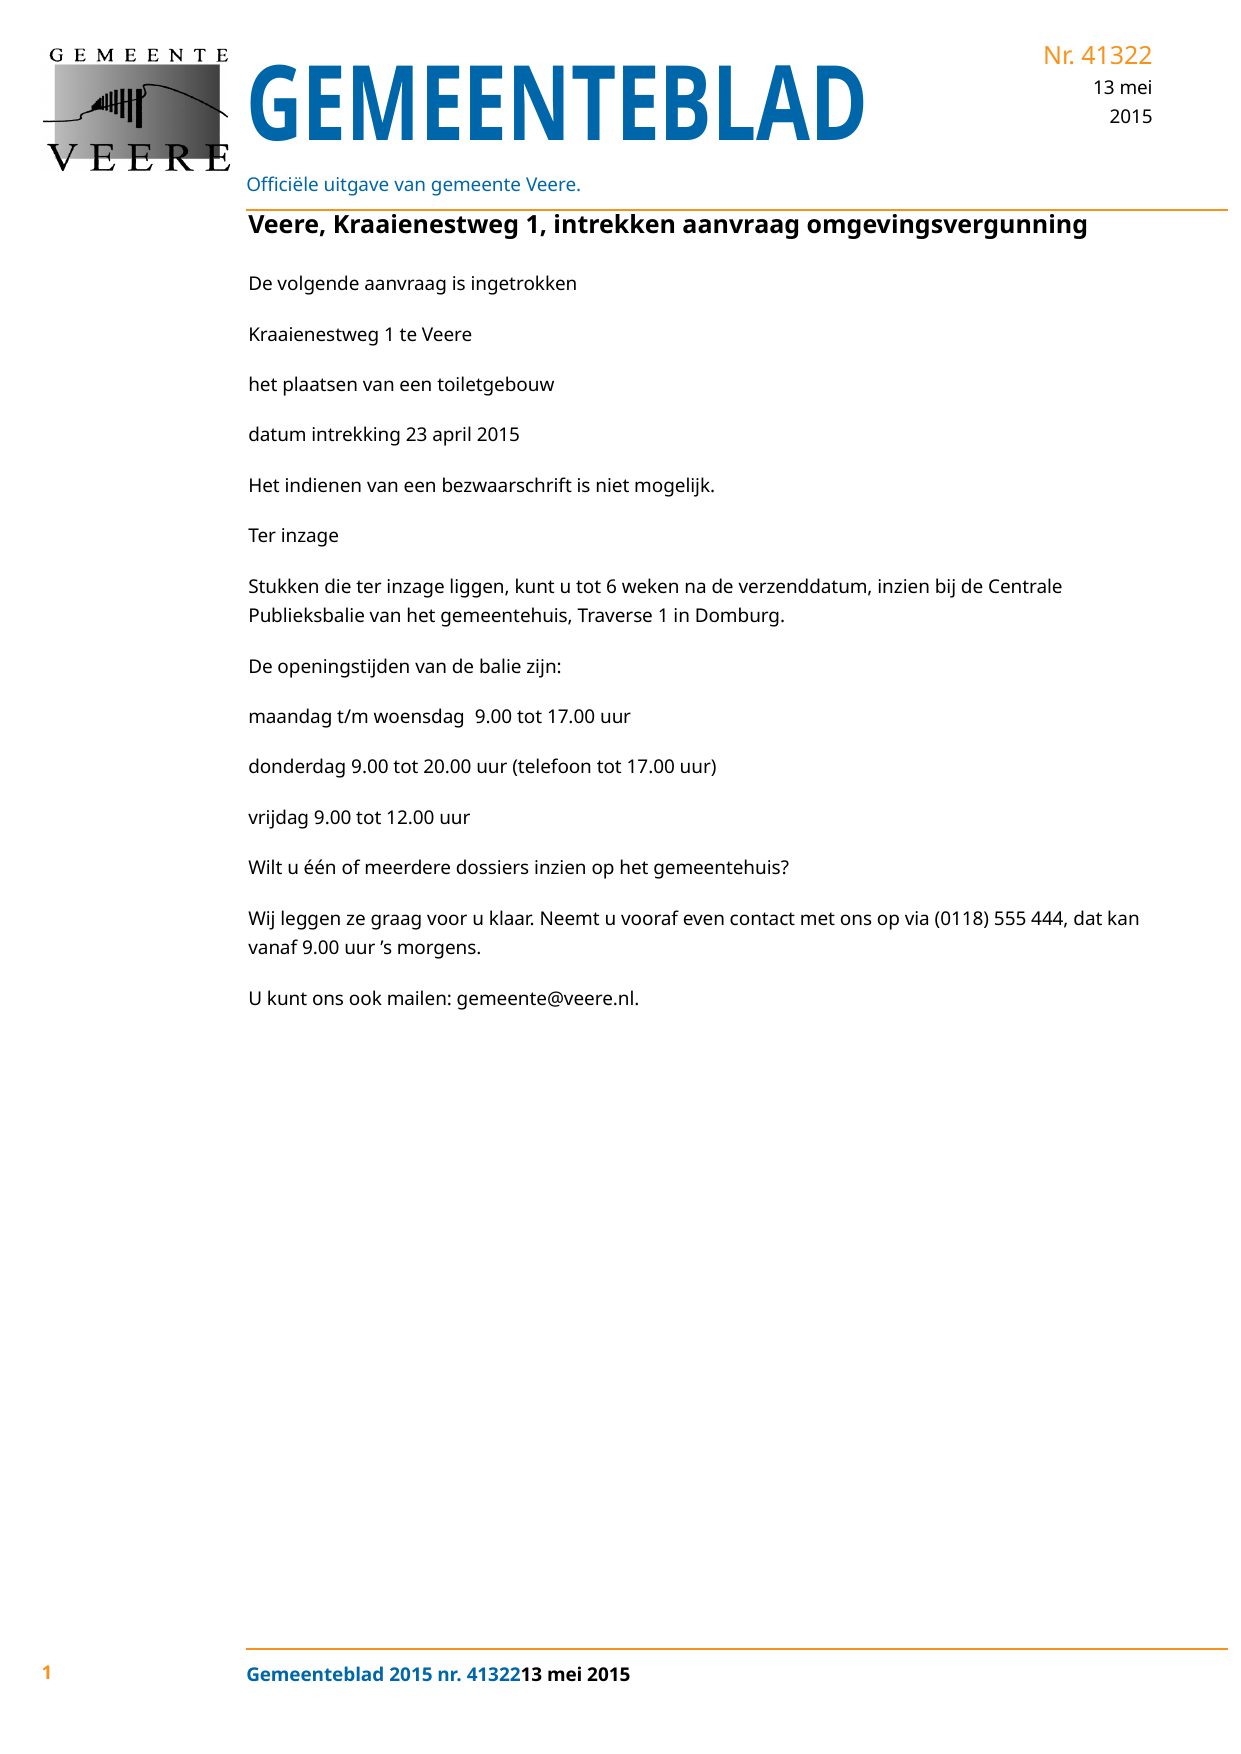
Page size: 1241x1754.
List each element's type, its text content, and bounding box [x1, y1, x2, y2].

text Kraaienestweg 1 te Veere [248, 321, 1152, 346]
text Ter inzage [248, 522, 1152, 548]
text maandag t/m woensdag 9.00 tot 17.00 uur [248, 703, 1152, 729]
text het plaatsen van een toiletgebouw [248, 371, 1152, 397]
text donderdag 9.00 tot 20.00 uur (telefoon tot 17.00 uur) [248, 754, 1152, 779]
text vrijdag 9.00 tot 12.00 uur [248, 804, 1152, 830]
text De openingstijden van de balie zijn: [248, 653, 1152, 678]
text Stukken die ter inzage liggen, kunt u tot 6 weken na de verzenddatum, inzien bij de Centrale Publieksbalie van het gemeentehuis, Traverse 1 in Domburg. [248, 573, 1152, 628]
text Wij leggen ze graag voor u klaar. Neemt u vooraf even contact met ons op via (0118) 555 444, dat kan vanaf 9.00 uur ’s morgens. [248, 905, 1152, 960]
text datum intrekking 23 april 2015 [248, 422, 1152, 447]
picture [41, 47, 231, 172]
text De volgende aanvraag is ingetrokken [248, 270, 1152, 296]
text Wilt u één of meerdere dossiers inzien op het gemeentehuis? [248, 854, 1152, 880]
text U kunt ons ook mailen: gemeente@veere.nl. [248, 985, 1152, 1011]
text Veere, Kraaienestweg 1, intrekken aanvraag omgevingsvergunning [248, 211, 1152, 241]
text Het indienen van een bezwaarschrift is niet mogelijk. [248, 472, 1152, 498]
